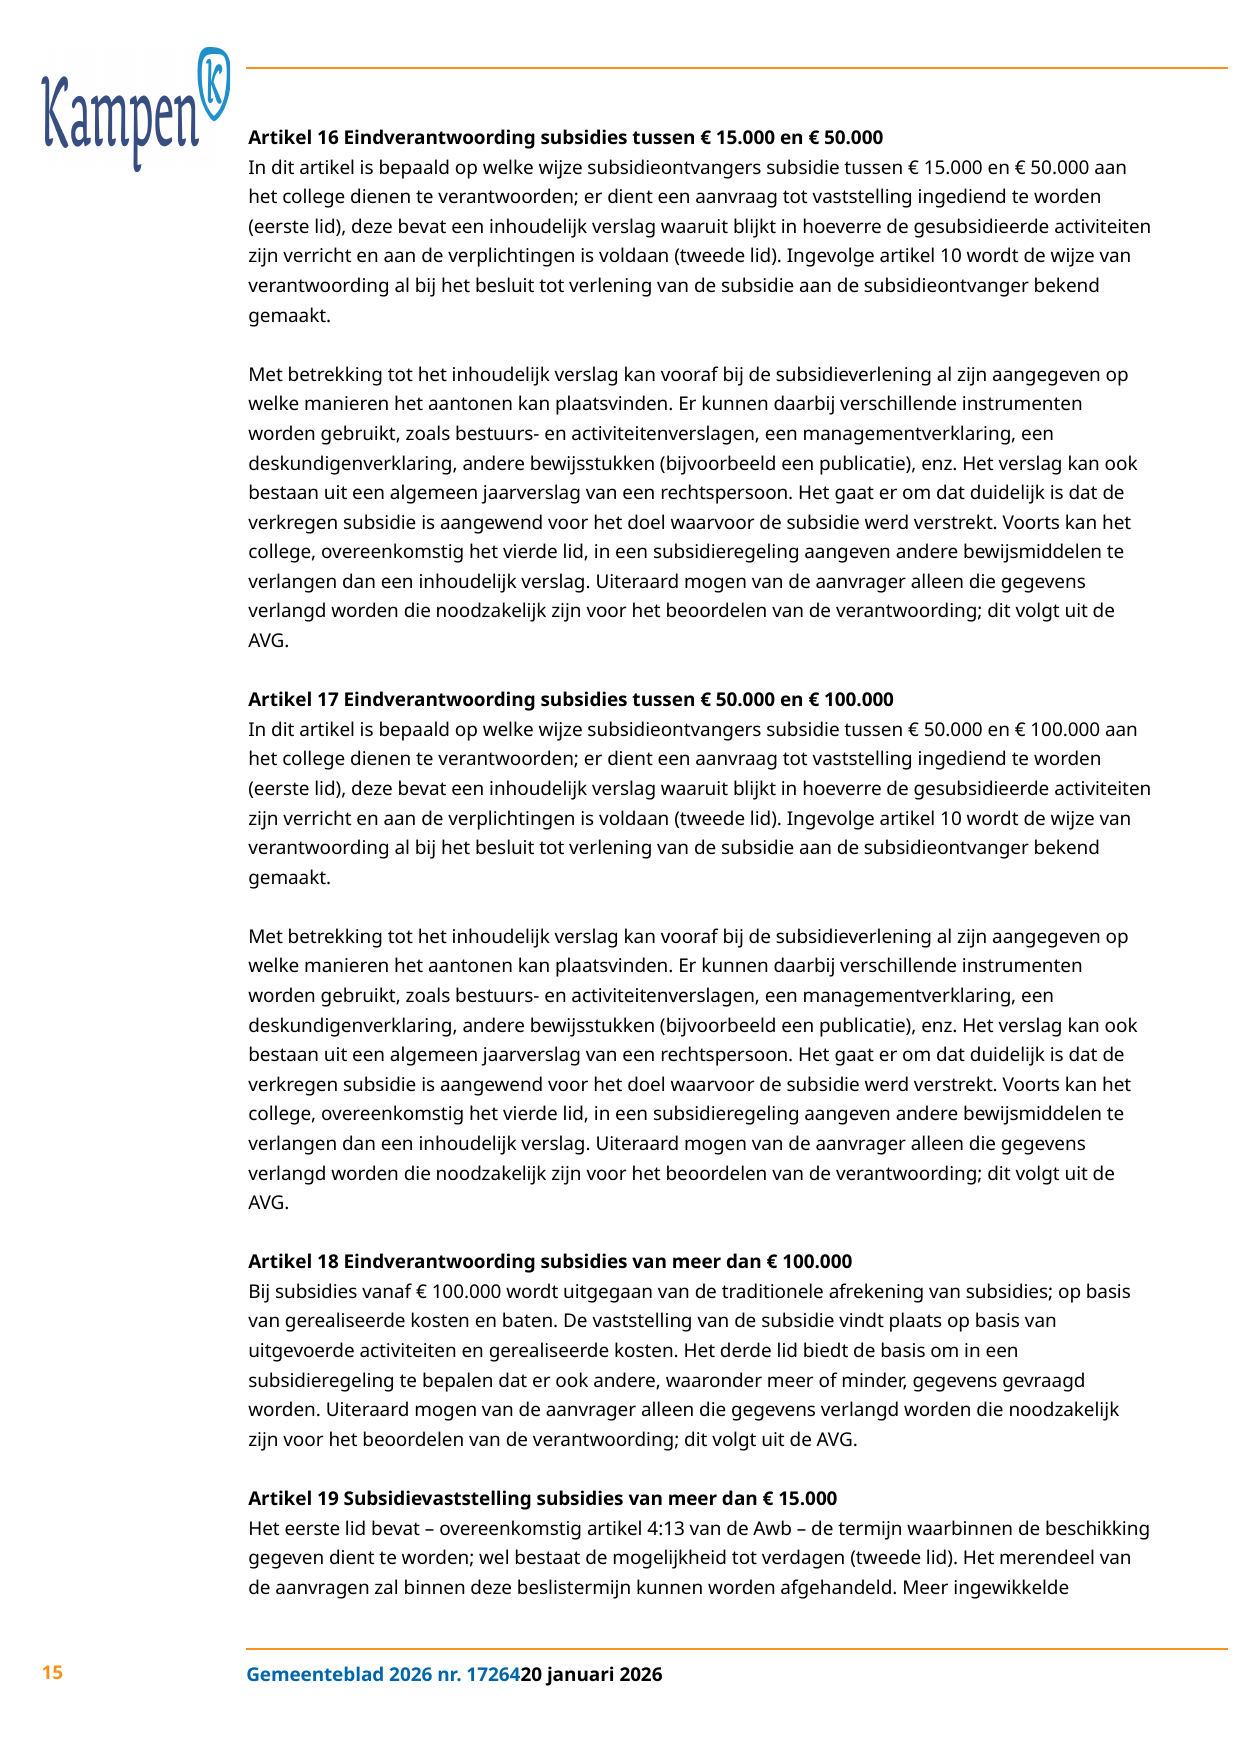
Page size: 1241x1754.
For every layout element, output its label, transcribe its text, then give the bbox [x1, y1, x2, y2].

text Artikel 19 Subsidievaststelling subsidies van meer dan € 15.000 [248, 1485, 1152, 1511]
text Artikel 18 Eindverantwoording subsidies van meer dan € 100.000 [248, 1248, 1152, 1274]
text In dit artikel is bepaald op welke wijze subsidieontvangers subsidie tussen € 15.000 en € 50.000 aan het college dienen te verantwoorden; er dient een aanvraag tot vaststelling ingediend te worden (eerste lid), deze bevat een inhoudelijk verslag waaruit blijkt in hoeverre de gesubsidieerde activiteiten zijn verricht en aan de verplichtingen is voldaan (tweede lid). Ingevolge artikel 10 wordt de wijze van verantwoording al bij het besluit tot verlening van de subsidie aan de subsidieontvanger bekend gemaakt. [248, 154, 1152, 328]
text Artikel 16 Eindverantwoording subsidies tussen € 15.000 en € 50.000 [248, 124, 1152, 150]
text Het eerste lid bevat – overeenkomstig artikel 4:13 van de Awb – de termijn waarbinnen de beschikking gegeven dient te worden; wel bestaat de mogelijkheid tot verdagen (tweede lid). Het merendeel van de aanvragen zal binnen deze beslistermijn kunnen worden afgehandeld. Meer ingewikkelde [248, 1515, 1152, 1600]
text In dit artikel is bepaald op welke wijze subsidieontvangers subsidie tussen € 50.000 en € 100.000 aan het college dienen te verantwoorden; er dient een aanvraag tot vaststelling ingediend te worden (eerste lid), deze bevat een inhoudelijk verslag waaruit blijkt in hoeverre de gesubsidieerde activiteiten zijn verricht en aan de verplichtingen is voldaan (tweede lid). Ingevolge artikel 10 wordt de wijze van verantwoording al bij het besluit tot verlening van de subsidie aan de subsidieontvanger bekend gemaakt. [248, 716, 1152, 890]
text Met betrekking tot het inhoudelijk verslag kan vooraf bij de subsidieverlening al zijn aangegeven op welke manieren het aantonen kan plaatsvinden. Er kunnen daarbij verschillende instrumenten worden gebruikt, zoals bestuurs- en activiteitenverslagen, een managementverklaring, een deskundigenverklaring, andere bewijsstukken (bijvoorbeeld een publicatie), enz. Het verslag kan ook bestaan uit een algemeen jaarverslag van een rechtspersoon. Het gaat er om dat duidelijk is dat de verkregen subsidie is aangewend voor het doel waarvoor de subsidie werd verstrekt. Voorts kan het college, overeenkomstig het vierde lid, in een subsidieregeling aangeven andere bewijsmiddelen te verlangen dan een inhoudelijk verslag. Uiteraard mogen van de aanvrager alleen die gegevens verlangd worden die noodzakelijk zijn voor het beoordelen van de verantwoording; dit volgt uit de AVG. [248, 361, 1152, 653]
picture [41, 47, 231, 172]
text Met betrekking tot het inhoudelijk verslag kan vooraf bij de subsidieverlening al zijn aangegeven op welke manieren het aantonen kan plaatsvinden. Er kunnen daarbij verschillende instrumenten worden gebruikt, zoals bestuurs- en activiteitenverslagen, een managementverklaring, een deskundigenverklaring, andere bewijsstukken (bijvoorbeeld een publicatie), enz. Het verslag kan ook bestaan uit een algemeen jaarverslag van een rechtspersoon. Het gaat er om dat duidelijk is dat de verkregen subsidie is aangewend voor het doel waarvoor de subsidie werd verstrekt. Voorts kan het college, overeenkomstig het vierde lid, in een subsidieregeling aangeven andere bewijsmiddelen te verlangen dan een inhoudelijk verslag. Uiteraard mogen van de aanvrager alleen die gegevens verlangd worden die noodzakelijk zijn voor het beoordelen van de verantwoording; dit volgt uit de AVG. [248, 923, 1152, 1215]
text Artikel 17 Eindverantwoording subsidies tussen € 50.000 en € 100.000 [248, 686, 1152, 712]
text Bij subsidies vanaf € 100.000 wordt uitgegaan van de traditionele afrekening van subsidies; op basis van gerealiseerde kosten en baten. De vaststelling van de subsidie vindt plaats op basis van uitgevoerde activiteiten en gerealiseerde kosten. Het derde lid biedt de basis om in een subsidieregeling te bepalen dat er ook andere, waaronder meer of minder, gegevens gevraagd worden. Uiteraard mogen van de aanvrager alleen die gegevens verlangd worden die noodzakelijk zijn voor het beoordelen van de verantwoording; dit volgt uit de AVG. [248, 1278, 1152, 1452]
